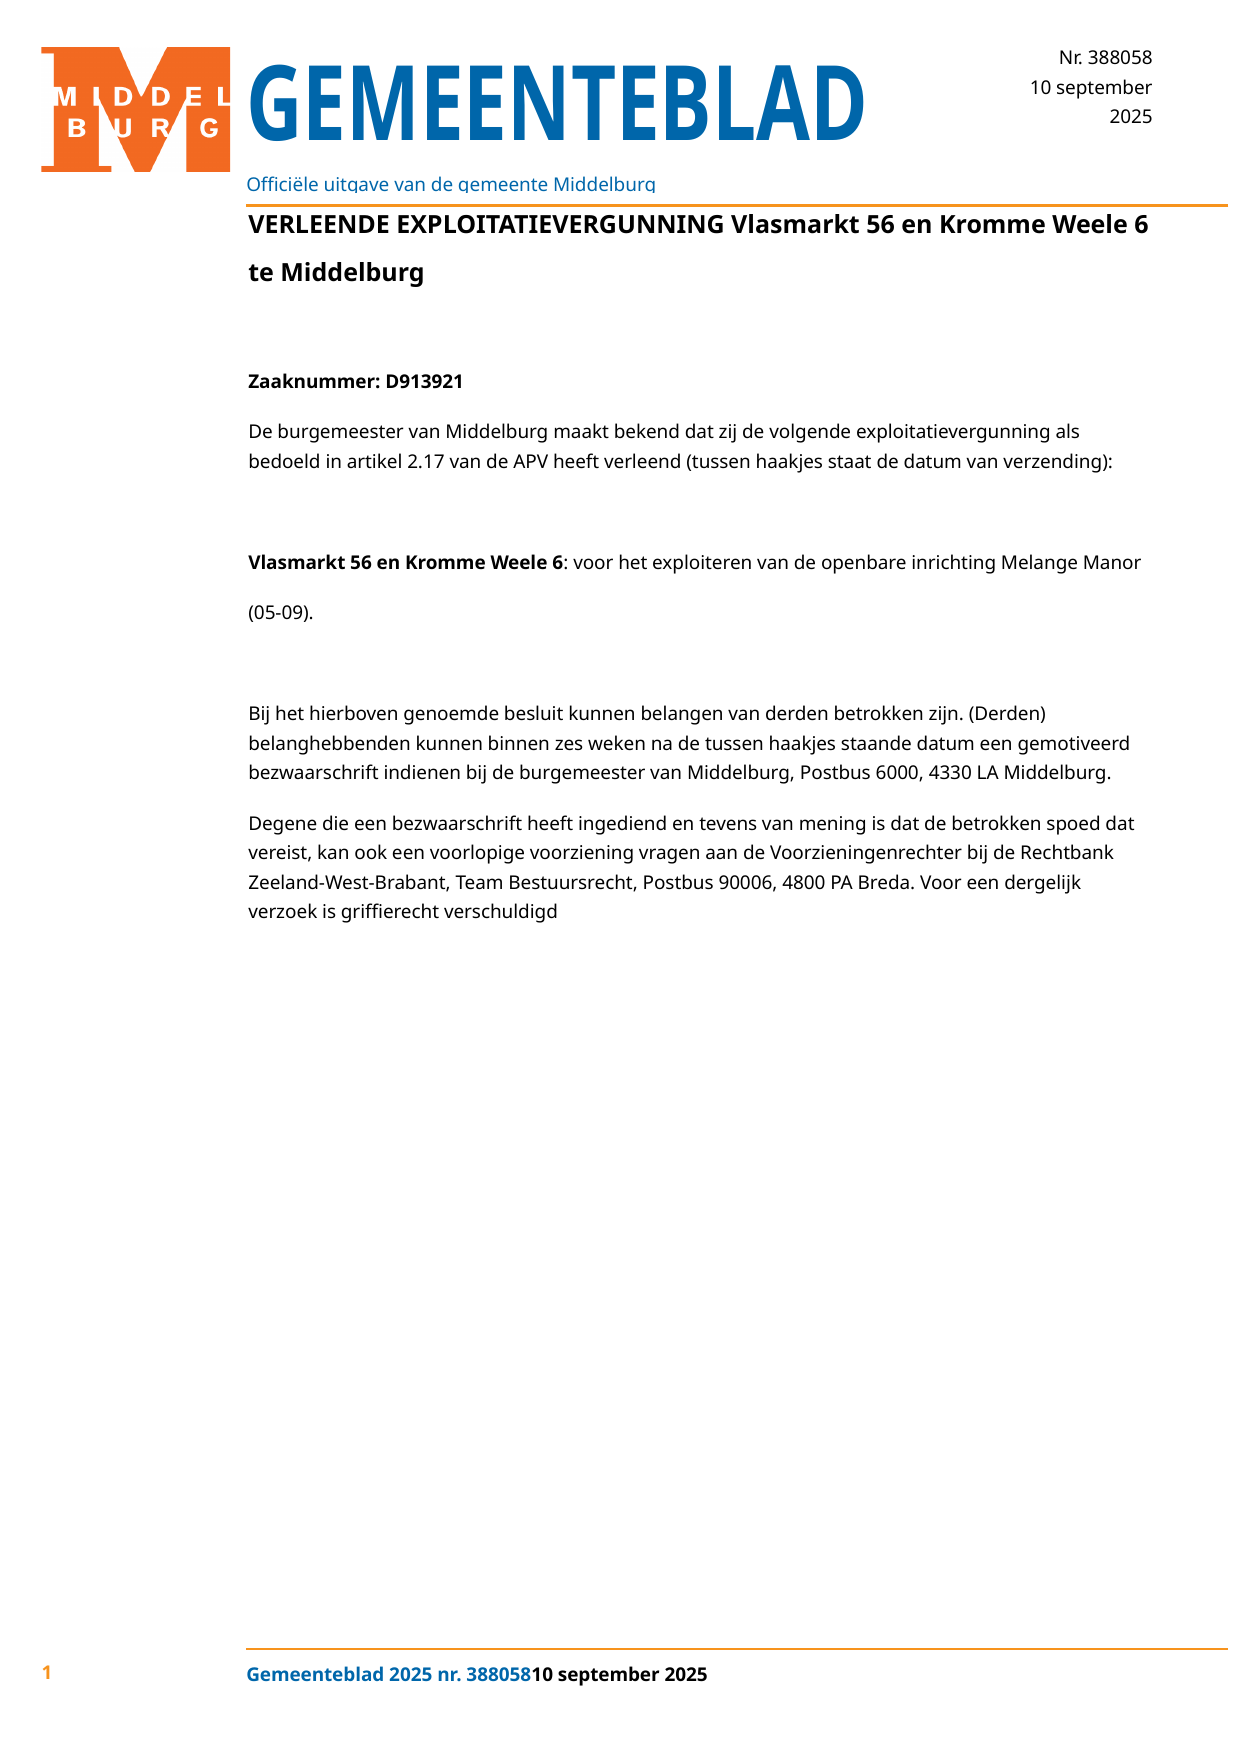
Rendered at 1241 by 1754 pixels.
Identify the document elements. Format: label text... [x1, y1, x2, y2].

text VERLEENDE EXPLOITATIEVERGUNNING Vlasmarkt 56 en Kromme Weele 6 te Middelburg [248, 207, 1152, 288]
text Zaaknummer: D913921 [248, 368, 1152, 394]
text Bij het hierboven genoemde besluit kunnen belangen van derden betrokken zijn. (Derden) belanghebbenden kunnen binnen zes weken na de tussen haakjes staande datum een gemotiveerd bezwaarschrift indienen bij de burgemeester van Middelburg, Postbus 6000, 4330 LA Middelburg. [248, 700, 1152, 785]
text Degene die een bezwaarschrift heeft ingediend en tevens van mening is dat de betrokken spoed dat vereist, kan ook een voorlopige voorziening vragen aan de Voorzieningenrechter bij de Rechtbank Zeeland-West-Brabant, Team Bestuursrecht, Postbus 90006, 4800 PA Breda. Voor een dergelijk verzoek is griffierecht verschuldigd [248, 810, 1152, 924]
text De burgemeester van Middelburg maakt bekend dat zij de volgende exploitatievergunning als bedoeld in artikel 2.17 van de APV heeft verleend (tussen haakjes staat de datum van verzending): [248, 419, 1152, 474]
text (05-09). [248, 599, 1152, 625]
text Vlasmarkt 56 en Kromme Weele 6: voor het exploiteren van de openbare inrichting Melange Manor [248, 549, 1152, 575]
picture [41, 47, 231, 172]
